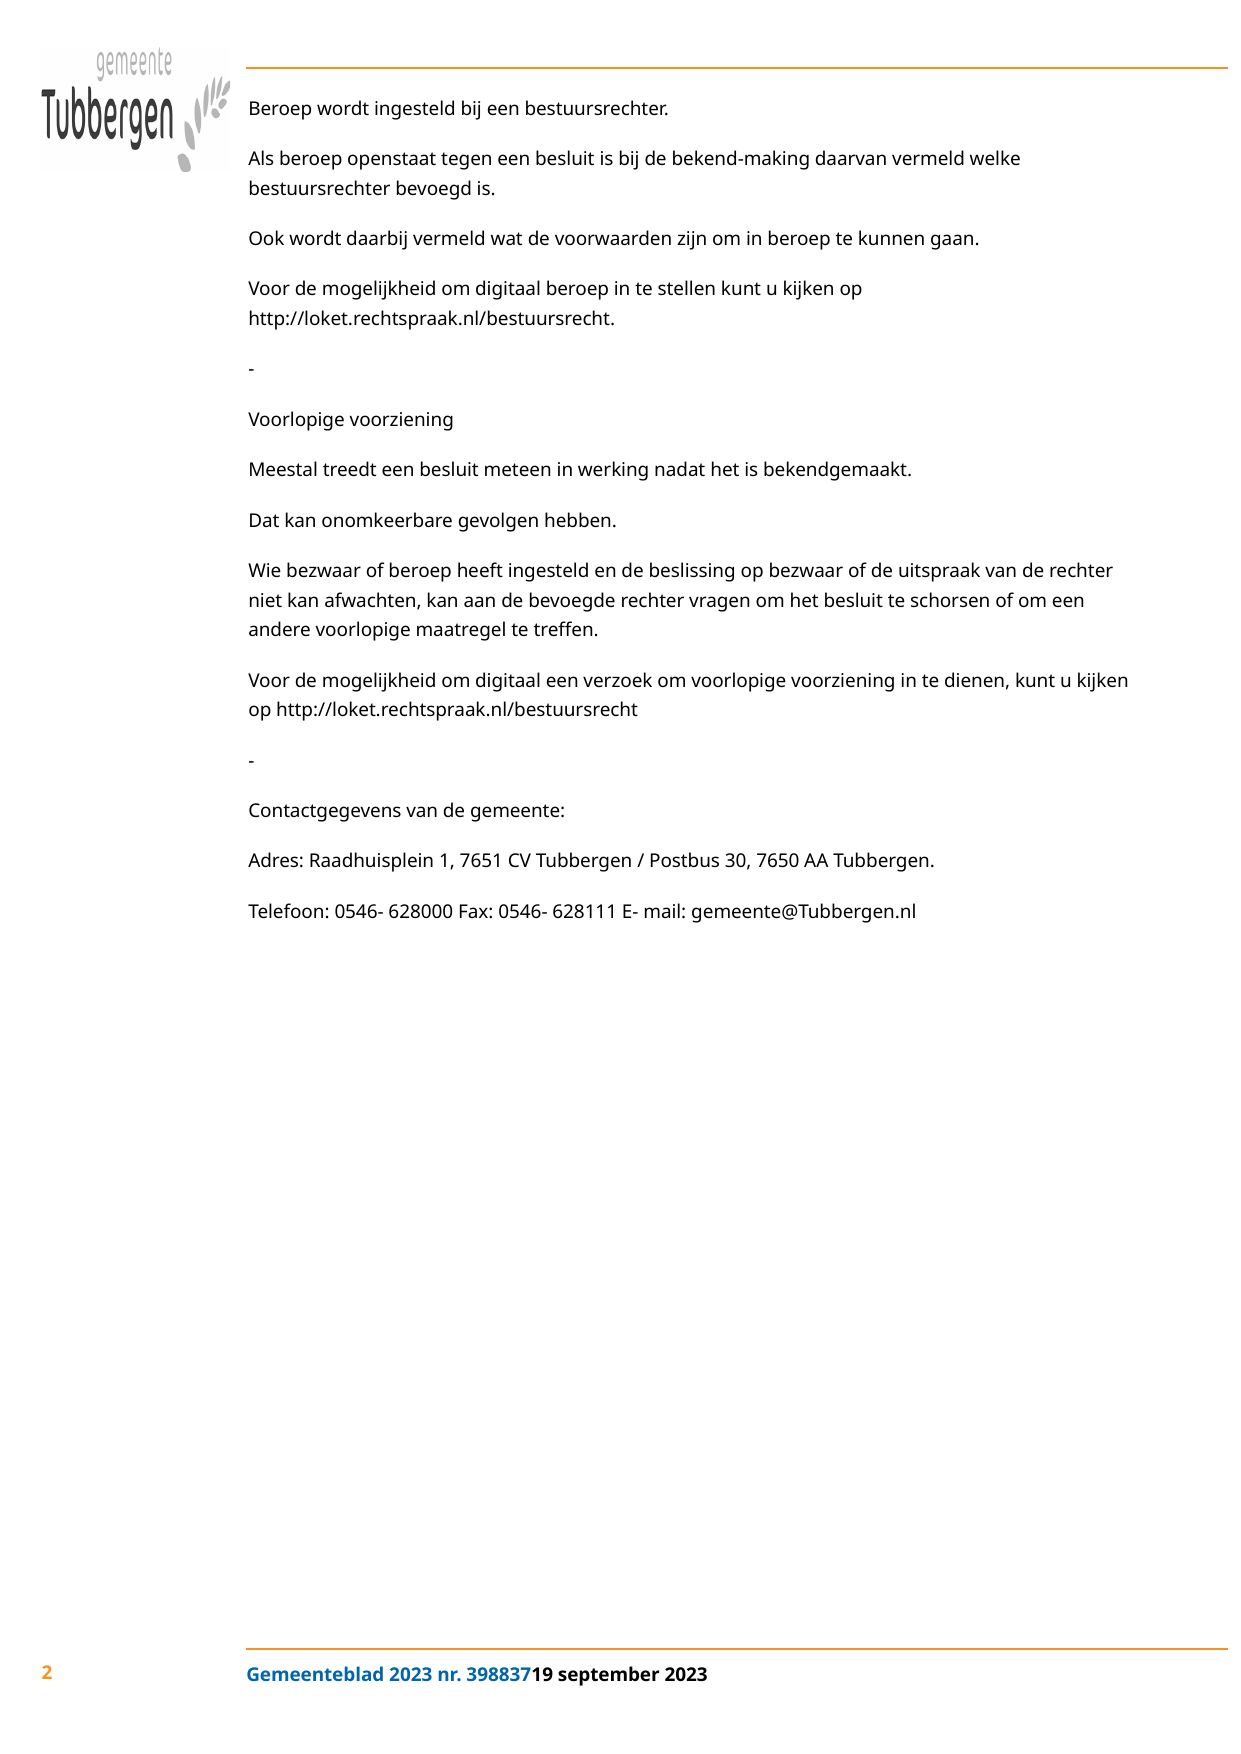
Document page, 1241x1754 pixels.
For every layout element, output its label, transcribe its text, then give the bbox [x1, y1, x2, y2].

text - [248, 356, 1152, 381]
text Voor de mogelijkheid om digitaal een verzoek om voorlopige voorziening in te dienen, kunt u kijken op http://loket.rechtspraak.nl/bestuursrecht [248, 667, 1152, 722]
text Contactgegevens van de gemeente: [248, 797, 1152, 823]
text Als beroep openstaat tegen een besluit is bij de bekend-making daarvan vermeld welke bestuursrechter bevoegd is. [248, 145, 1152, 201]
picture [41, 47, 231, 172]
text Beroep wordt ingesteld bij een bestuursrechter. [248, 95, 1152, 121]
text Voor de mogelijkheid om digitaal beroep in te stellen kunt u kijken op http://loket.rechtspraak.nl/bestuursrecht. [248, 276, 1152, 331]
text - [248, 747, 1152, 773]
text Telefoon: 0546- 628000 Fax: 0546- 628111 E- mail: gemeente@Tubbergen.nl [248, 898, 1152, 924]
text Dat kan onomkeerbare gevolgen hebben. [248, 507, 1152, 533]
text Meestal treedt een besluit meteen in werking nadat het is bekendgemaakt. [248, 456, 1152, 482]
text Ook wordt daarbij vermeld wat de voorwaarden zijn om in beroep te kunnen gaan. [248, 225, 1152, 251]
text Voorlopige voorziening [248, 406, 1152, 432]
text Wie bezwaar of beroep heeft ingesteld en de beslissing op bezwaar of de uitspraak van de rechter niet kan afwachten, kan aan de bevoegde rechter vragen om het besluit te schorsen of om een andere voorlopige maatregel te treffen. [248, 557, 1152, 642]
text Adres: Raadhuisplein 1, 7651 CV Tubbergen / Postbus 30, 7650 AA Tubbergen. [248, 848, 1152, 873]
